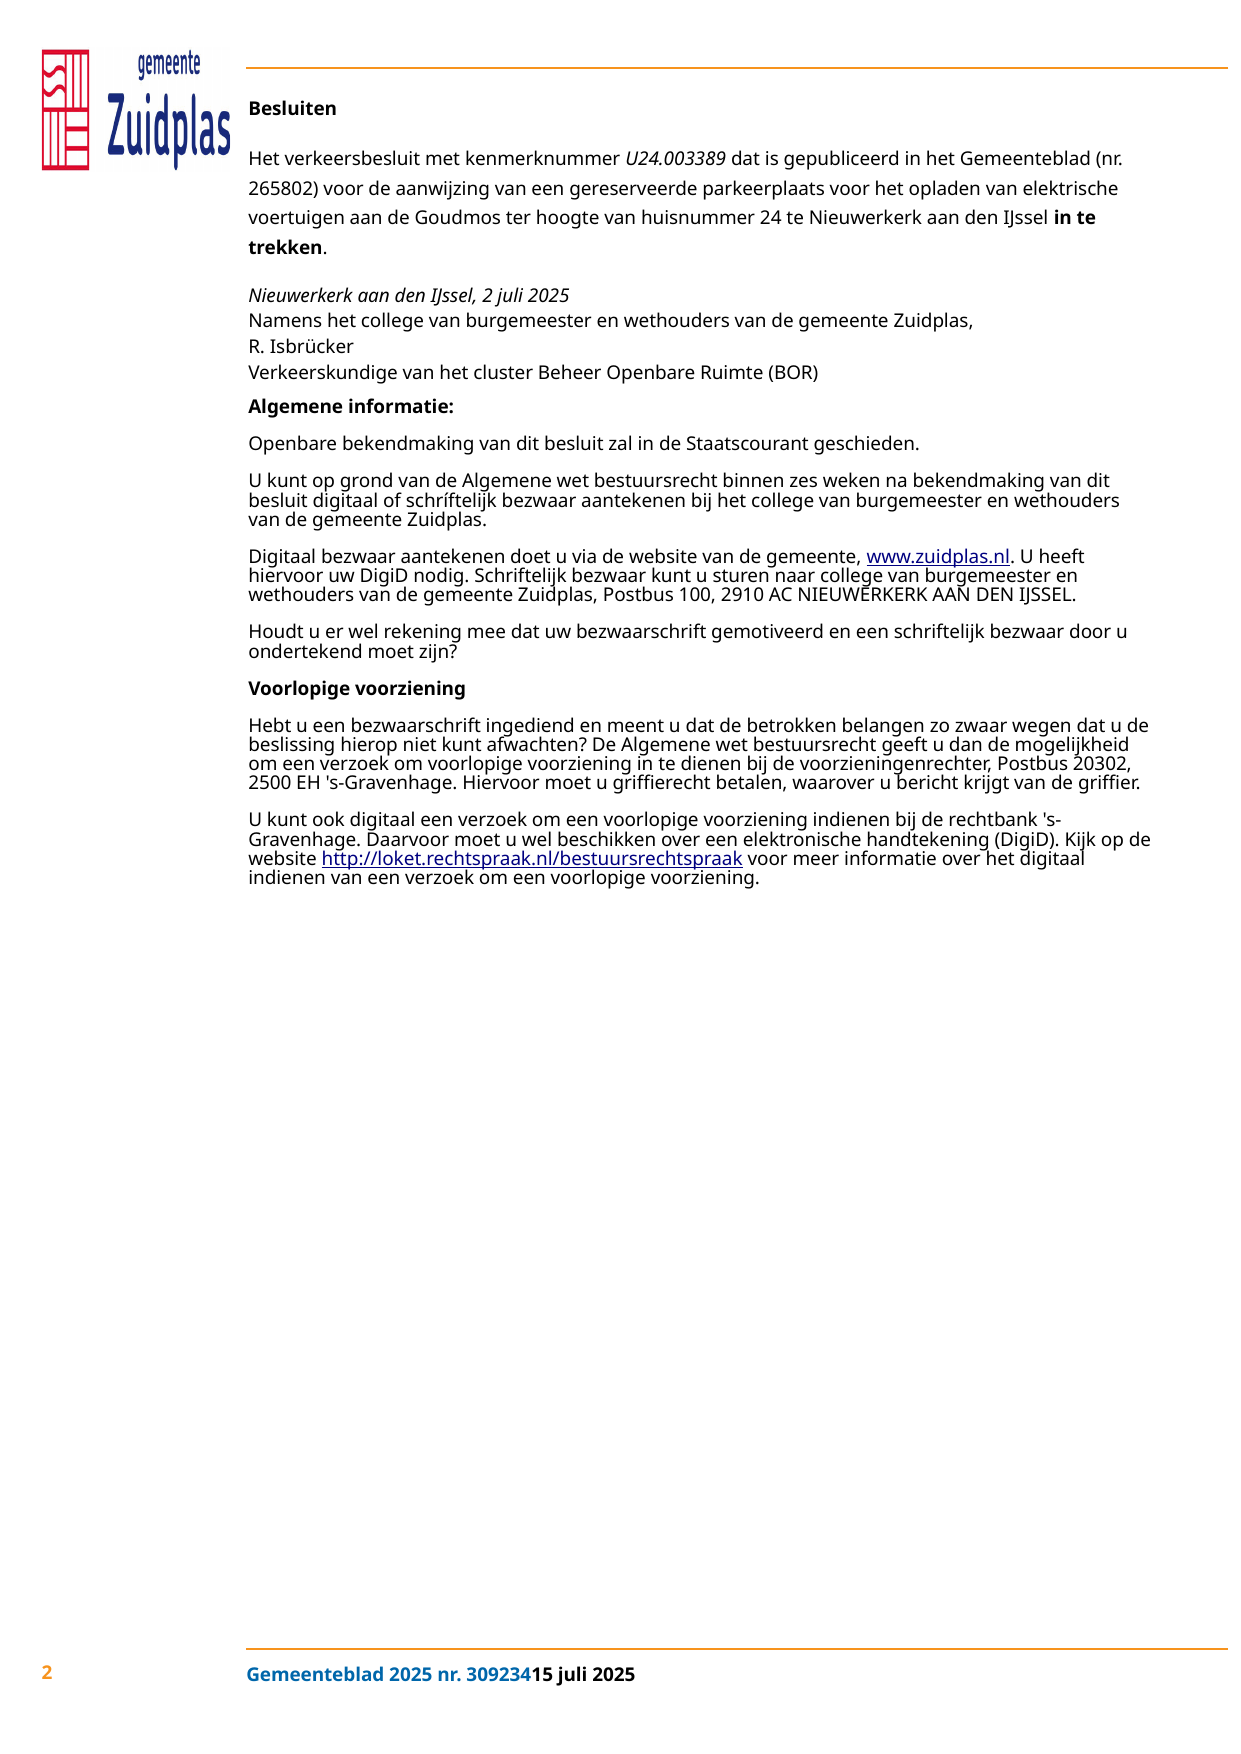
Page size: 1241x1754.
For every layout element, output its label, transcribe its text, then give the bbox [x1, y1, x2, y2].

text Namens het college van burgemeester en wethouders van de gemeente Zuidplas, [248, 307, 1152, 333]
text Openbare bekendmaking van dit besluit zal in de Staatscourant geschieden. [248, 435, 1152, 454]
text Nieuwerkerk aan den IJssel, 2 juli 2025 [248, 282, 1152, 307]
text Besluiten [248, 95, 1152, 121]
text Voorlopige voorziening [248, 679, 1152, 699]
text Het verkeersbesluit met kenmerknummer U24.003389 dat is gepubliceerd in het Gemeenteblad (nr. 265802) voor de aanwijzing van een gereserveerde parkeerplaats voor het opladen van elektrische voertuigen aan de Goudmos ter hoogte van huisnummer 24 te Nieuwerkerk aan den IJssel in te trekken. [248, 145, 1152, 260]
text Verkeerskundige van het cluster Beheer Openbare Ruimte (BOR) [248, 359, 1152, 385]
text Houdt u er wel rekening mee dat uw bezwaarschrift gemotiveerd en een schriftelijk bezwaar door u ondertekend moet zijn? [248, 623, 1152, 662]
picture [41, 47, 231, 172]
text Algemene informatie: [248, 398, 1152, 418]
text Digitaal bezwaar aantekenen doet u via de website van de gemeente, www.zuidplas.nl. U heeft hiervoor uw DigiD nodig. Schriftelijk bezwaar kunt u sturen naar college van burgemeester en wethouders van de gemeente Zuidplas, Postbus 100, 2910 AC NIEUWERKERK AAN DEN IJSSEL. [248, 548, 1152, 606]
text U kunt op grond van de Algemene wet bestuursrecht binnen zes weken na bekendmaking van dit besluit digitaal of schríftelijk bezwaar aantekenen bij het college van burgemeester en wethouders van de gemeente Zuidplas. [248, 472, 1152, 530]
text U kunt ook digitaal een verzoek om een voorlopige voorziening indienen bij de rechtbank 's-Gravenhage. Daarvoor moet u wel beschikken over een elektronische handtekening (DigiD). Kijk op de website http://loket.rechtspraak.nl/bestuursrechtspraak voor meer informatie over het digitaal indienen van een verzoek om een voorlopige voorziening. [248, 811, 1152, 888]
text Hebt u een bezwaarschrift ingediend en meent u dat de betrokken belangen zo zwaar wegen dat u de beslissing hierop niet kunt afwachten? De Algemene wet bestuursrecht geeft u dan de mogelijkheid om een verzoek om voorlopige voorziening in te dienen bij de voorzieningenrechter, Postbus 20302, 2500 EH 's-Gravenhage. Hiervoor moet u griffierecht betalen, waarover u bericht krijgt van de griffier. [248, 717, 1152, 794]
text R. Isbrücker [248, 333, 1152, 359]
